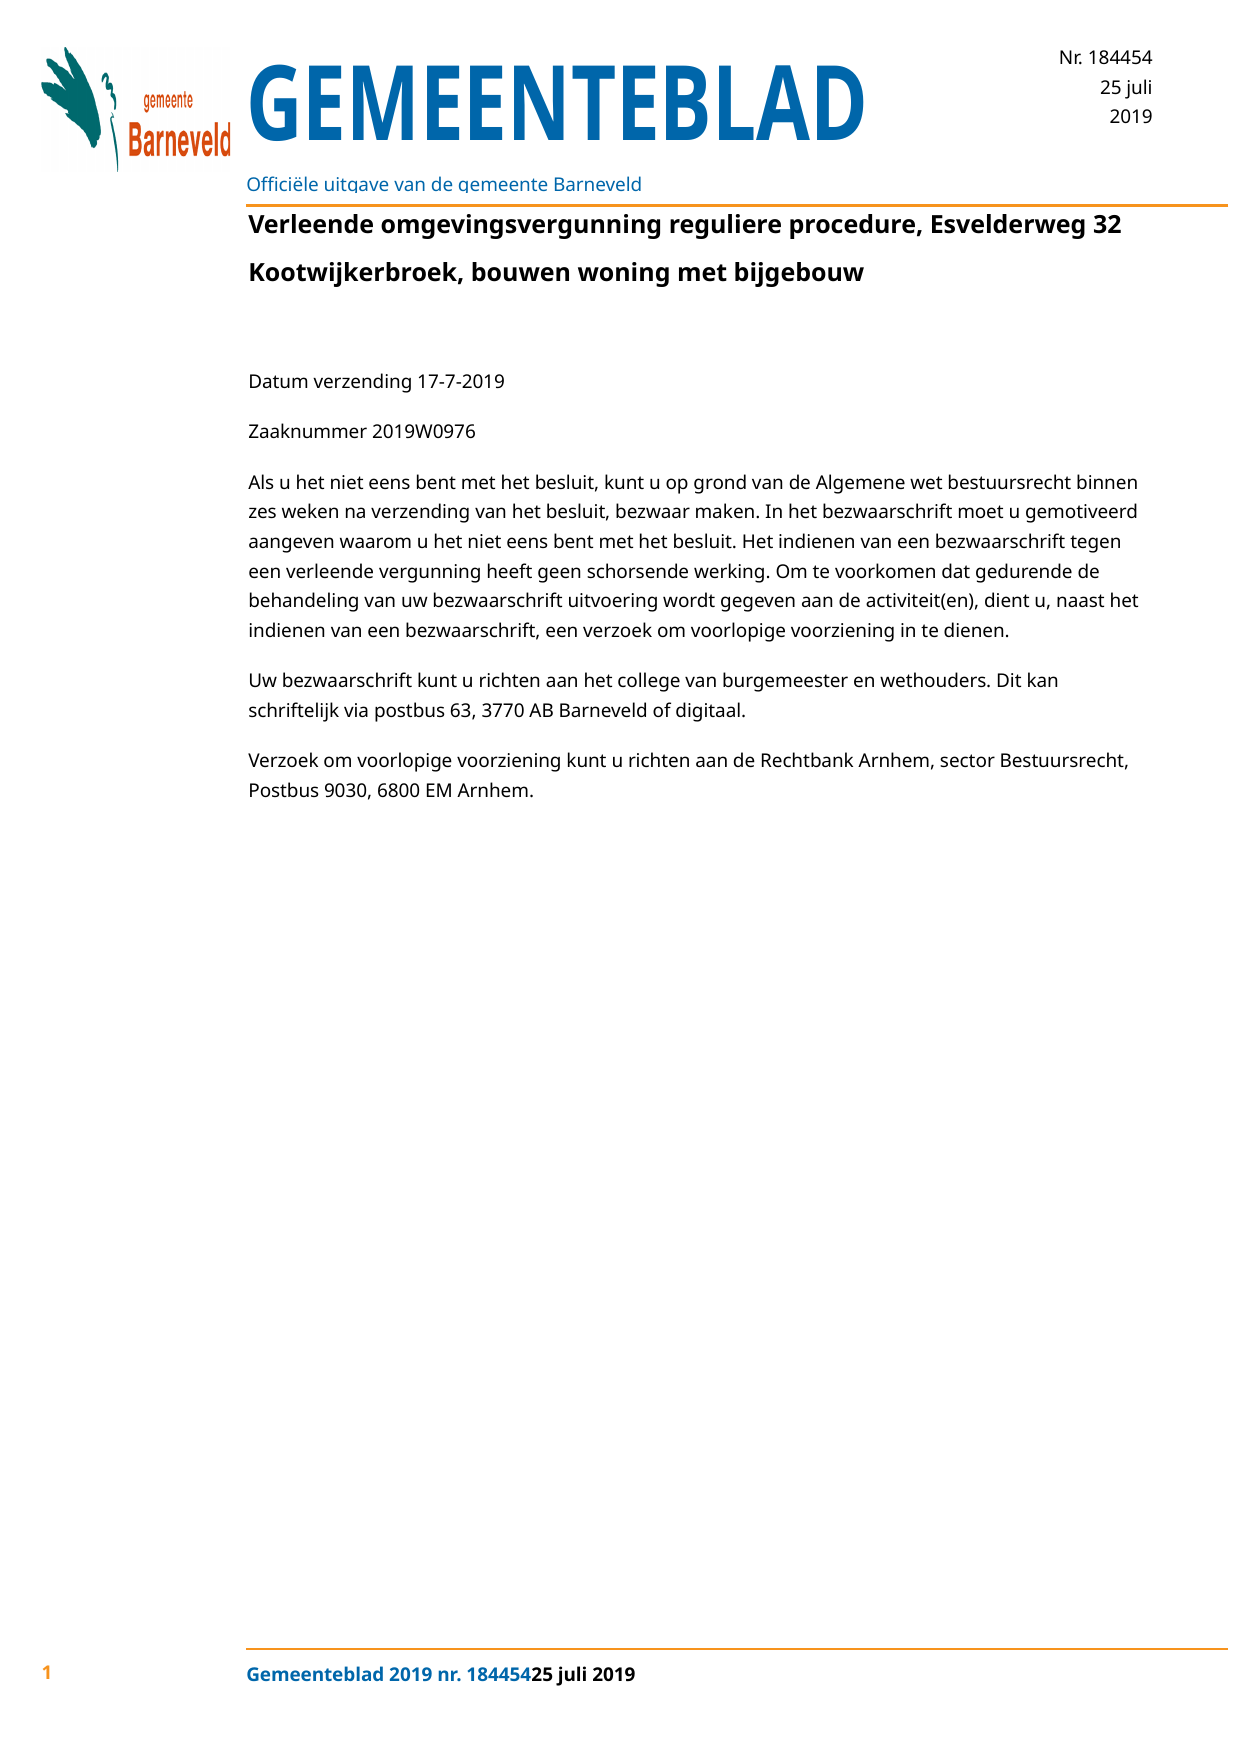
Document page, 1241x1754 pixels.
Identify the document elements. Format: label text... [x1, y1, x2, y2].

text Uw bezwaarschrift kunt u richten aan het college van burgemeester en wethouders. Dit kan schriftelijk via postbus 63, 3770 AB Barneveld of digitaal. [248, 667, 1152, 723]
text Verleende omgevingsvergunning reguliere procedure, Esvelderweg 32 Kootwijkerbroek, bouwen woning met bijgebouw [248, 207, 1152, 288]
text Datum verzending 17-7-2019 [248, 368, 1152, 394]
picture [41, 47, 231, 172]
text Zaaknummer 2019W0976 [248, 419, 1152, 444]
text Verzoek om voorlopige voorziening kunt u richten aan de Rechtbank Arnhem, sector Bestuursrecht, Postbus 9030, 6800 EM Arnhem. [248, 747, 1152, 803]
text Als u het niet eens bent met het besluit, kunt u op grond van de Algemene wet bestuursrecht binnen zes weken na verzending van het besluit, bezwaar maken. In het bezwaarschrift moet u gemotiveerd aangeven waarom u het niet eens bent met het besluit. Het indienen van een bezwaarschrift tegen een verleende vergunning heeft geen schorsende werking. Om te voorkomen dat gedurende de behandeling van uw bezwaarschrift uitvoering wordt gegeven aan de activiteit(en), dient u, naast het indienen van een bezwaarschrift, een verzoek om voorlopige voorziening in te dienen. [248, 469, 1152, 643]
